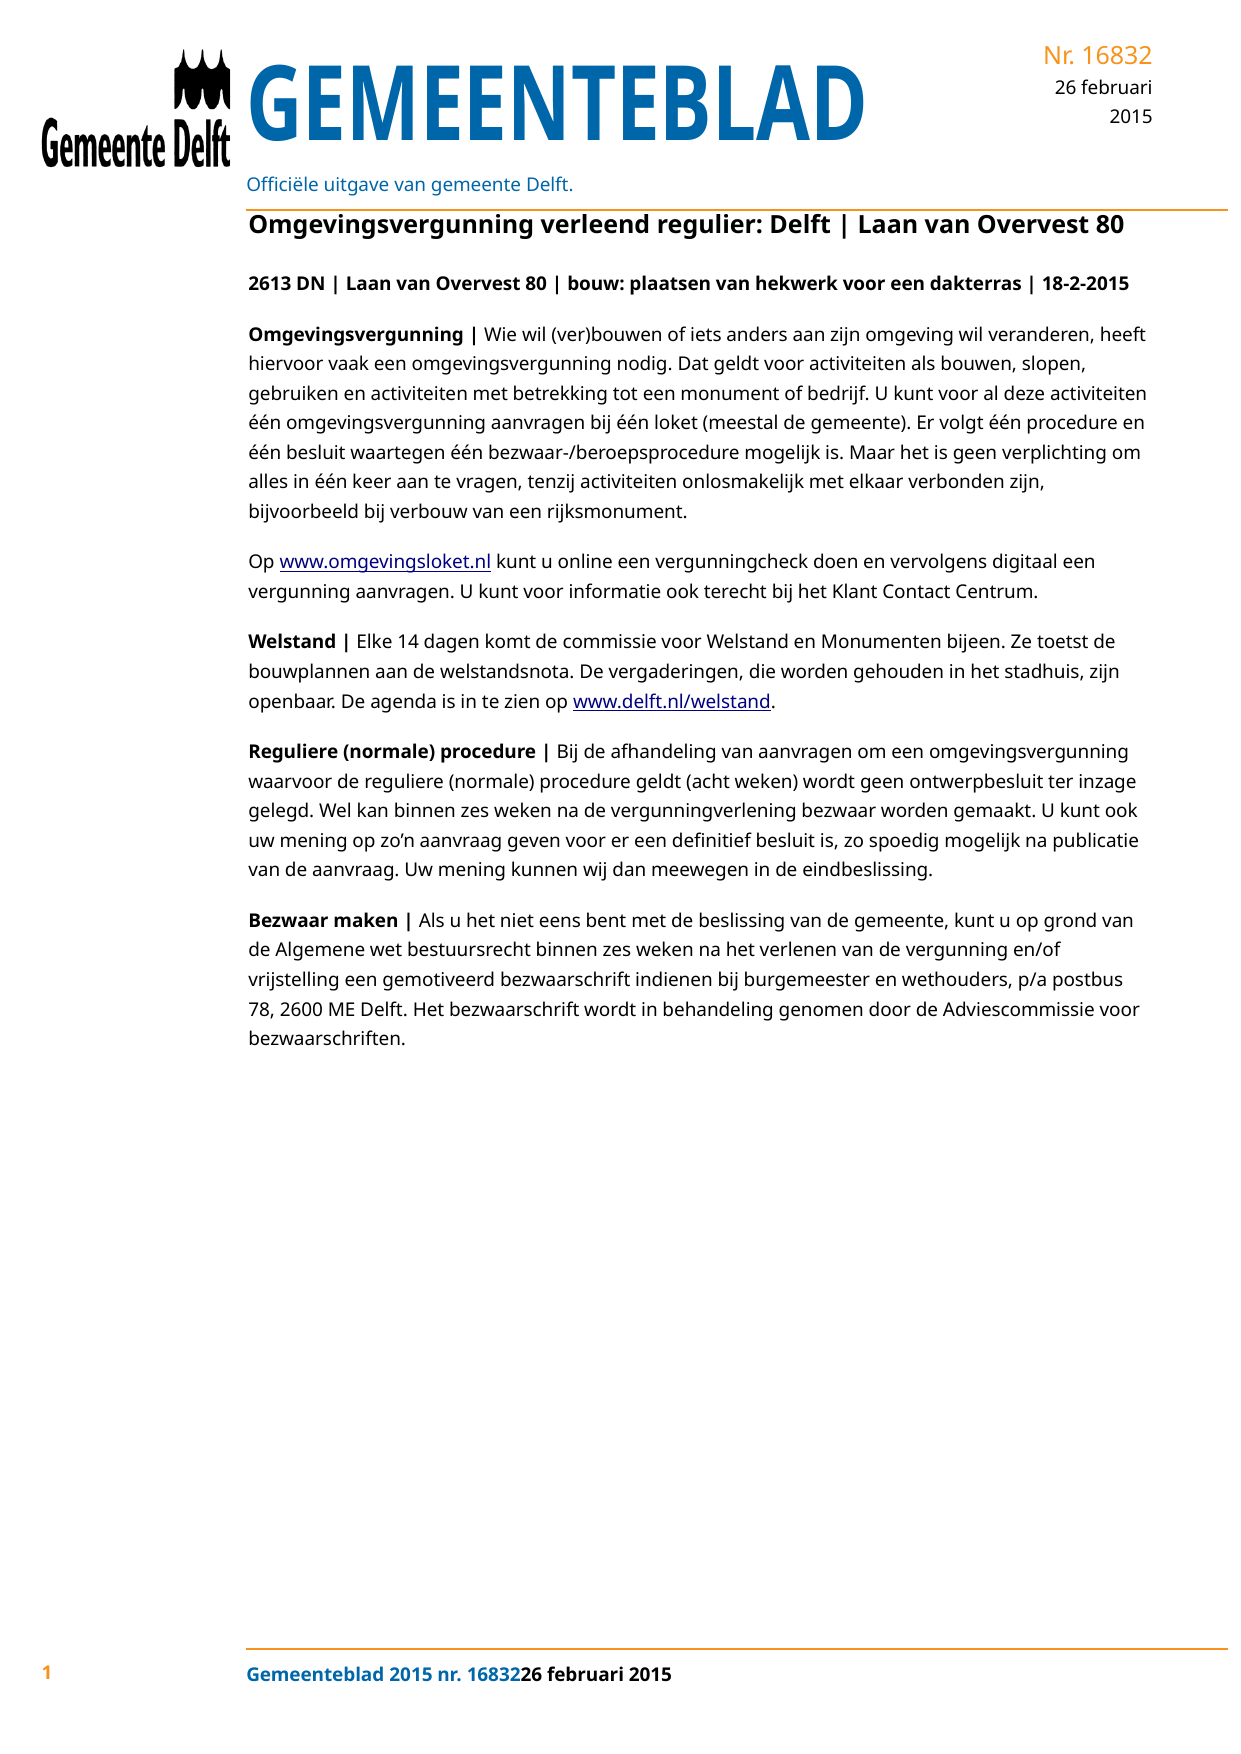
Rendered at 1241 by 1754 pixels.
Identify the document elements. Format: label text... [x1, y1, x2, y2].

text Welstand | Elke 14 dagen komt de commissie voor Welstand en Monumenten bijeen. Ze toetst de bouwplannen aan de welstandsnota. De vergaderingen, die worden gehouden in het stadhuis, zijn openbaar. De agenda is in te zien op www.delft.nl/welstand. [248, 629, 1152, 713]
text Op www.omgevingsloket.nl kunt u online een vergunningcheck doen en vervolgens digitaal een vergunning aanvragen. U kunt voor informatie ook terecht bij het Klant Contact Centrum. [248, 549, 1152, 604]
text Reguliere (normale) procedure | Bij de afhandeling van aanvragen om een omgevingsvergunning waarvoor de reguliere (normale) procedure geldt (acht weken) wordt geen ontwerpbesluit ter inzage gelegd. Wel kan binnen zes weken na de vergunningverlening bezwaar worden gemaakt. U kunt ook uw mening op zo’n aanvraag geven voor er een definitief besluit is, zo spoedig mogelijk na publicatie van de aanvraag. Uw mening kunnen wij dan meewegen in de eindbeslissing. [248, 738, 1152, 882]
text Omgevingsvergunning | Wie wil (ver)bouwen of iets anders aan zijn omgeving wil veranderen, heeft hiervoor vaak een omgevingsvergunning nodig. Dat geldt voor activiteiten als bouwen, slopen, gebruiken en activiteiten met betrekking tot een monument of bedrijf. U kunt voor al deze activiteiten één omgevingsvergunning aanvragen bij één loket (meestal de gemeente). Er volgt één procedure en één besluit waartegen één bezwaar-/beroepsprocedure mogelijk is. Maar het is geen verplichting om alles in één keer aan te vragen, tenzij activiteiten onlosmakelijk met elkaar verbonden zijn, bijvoorbeeld bij verbouw van een rijksmonument. [248, 321, 1152, 524]
text Bezwaar maken | Als u het niet eens bent met de beslissing van de gemeente, kunt u op grond van de Algemene wet bestuursrecht binnen zes weken na het verlenen van de vergunning en/of vrijstelling een gemotiveerd bezwaarschrift indienen bij burgemeester en wethouders, p/a postbus 78, 2600 ME Delft. Het bezwaarschrift wordt in behandeling genomen door de Adviescommissie voor bezwaarschriften. [248, 907, 1152, 1051]
picture [41, 47, 231, 172]
text 2613 DN | Laan van Overvest 80 | bouw: plaatsen van hekwerk voor een dakterras | 18-2-2015 [248, 270, 1152, 296]
text Omgevingsvergunning verleend regulier: Delft | Laan van Overvest 80 [248, 211, 1152, 241]
